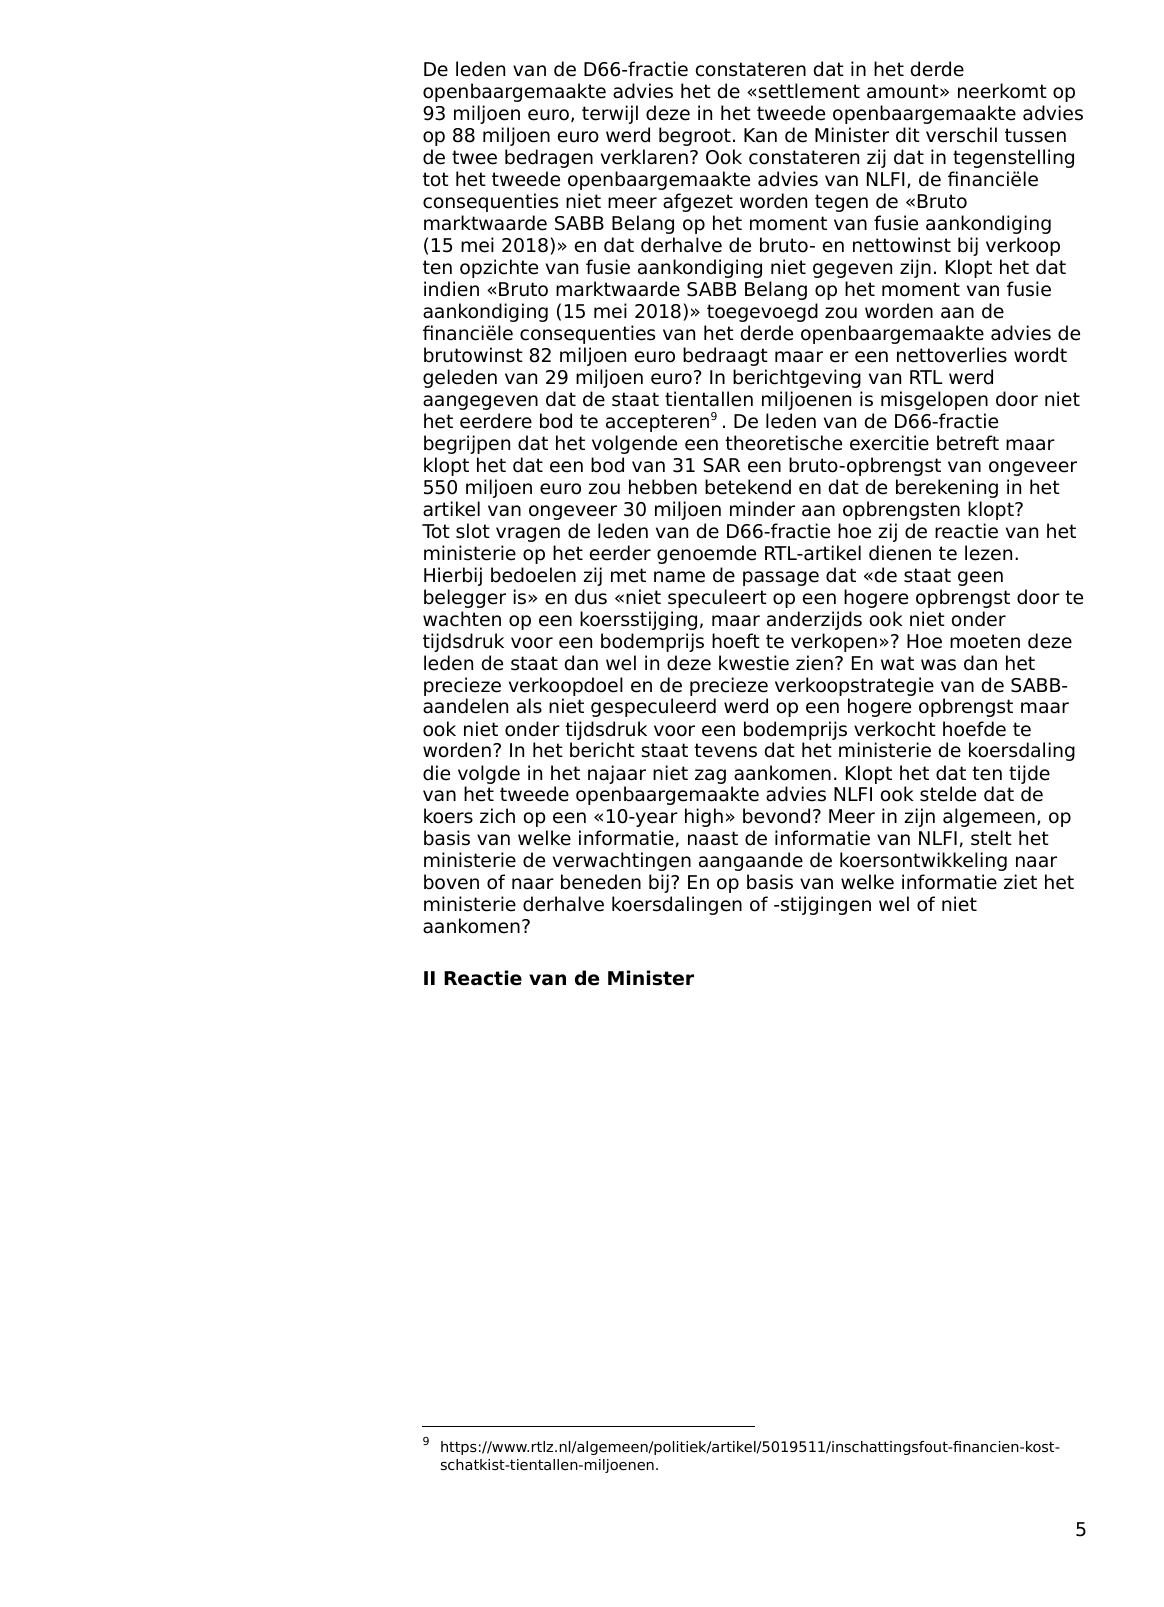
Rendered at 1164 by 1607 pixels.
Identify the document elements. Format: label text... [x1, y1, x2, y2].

text De leden van de D66-fractie constateren dat in het derde openbaargemaakte advies het de «settlement amount» neerkomt op 93 miljoen euro, terwijl deze in het tweede openbaargemaakte advies op 88 miljoen euro werd begroot. Kan de Minister dit verschil tussen de twee bedragen verklaren? Ook constateren zij dat in tegenstelling tot het tweede openbaargemaakte advies van NLFI, de financiële consequenties niet meer afgezet worden tegen de «Bruto marktwaarde SABB Belang op het moment van fusie aankondiging (15 mei 2018)» en dat derhalve de bruto- en nettowinst bij verkoop ten opzichte van fusie aankondiging niet gegeven zijn. Klopt het dat indien «Bruto marktwaarde SABB Belang op het moment van fusie aankondiging (15 mei 2018)» toegevoegd zou worden aan de financiële consequenties van het derde openbaargemaakte advies de brutowinst 82 miljoen euro bedraagt maar er een nettoverlies wordt geleden van 29 miljoen euro? In berichtgeving van RTL werd aangegeven dat de staat tientallen miljoenen is misgelopen door niet het eerdere bod te accepteren. De leden van de D66-fractie begrijpen dat het volgende een theoretische exercitie betreft maar klopt het dat een bod van 31 SAR een bruto-opbrengst van ongeveer 550 miljoen euro zou hebben betekend en dat de berekening in het artikel van ongeveer 30 miljoen minder aan opbrengsten klopt? [422, 59, 1087, 521]
subtitle II Reactie van de Minister [422, 968, 1087, 990]
text Tot slot vragen de leden van de D66-fractie hoe zij de reactie van het ministerie op het eerder genoemde RTL-artikel dienen te lezen. Hierbij bedoelen zij met name de passage dat «de staat geen belegger is» en dus «niet speculeert op een hogere opbrengst door te wachten op een koersstijging, maar anderzijds ook niet onder tijdsdruk voor een bodemprijs hoeft te verkopen»? Hoe moeten deze leden de staat dan wel in deze kwestie zien? En wat was dan het precieze verkoopdoel en de precieze verkoopstrategie van de SABB-aandelen als niet gespeculeerd werd op een hogere opbrengst maar ook niet onder tijdsdruk voor een bodemprijs verkocht hoefde te worden? In het bericht staat tevens dat het ministerie de koersdaling die volgde in het najaar niet zag aankomen. Klopt het dat ten tijde van het tweede openbaargemaakte advies NLFI ook stelde dat de koers zich op een «10-year high» bevond? Meer in zijn algemeen, op basis van welke informatie, naast de informatie van NLFI, stelt het ministerie de verwachtingen aangaande de koersontwikkeling naar boven of naar beneden bij? En op basis van welke informatie ziet het ministerie derhalve koersdalingen of -stijgingen wel of niet aankomen? [422, 521, 1087, 938]
text https://www.rtlz.nl/algemeen/politiek/artikel/5019511/inschattingsfout-financien-kost-schatkist-tientallen-miljoenen. [422, 1435, 1087, 1474]
